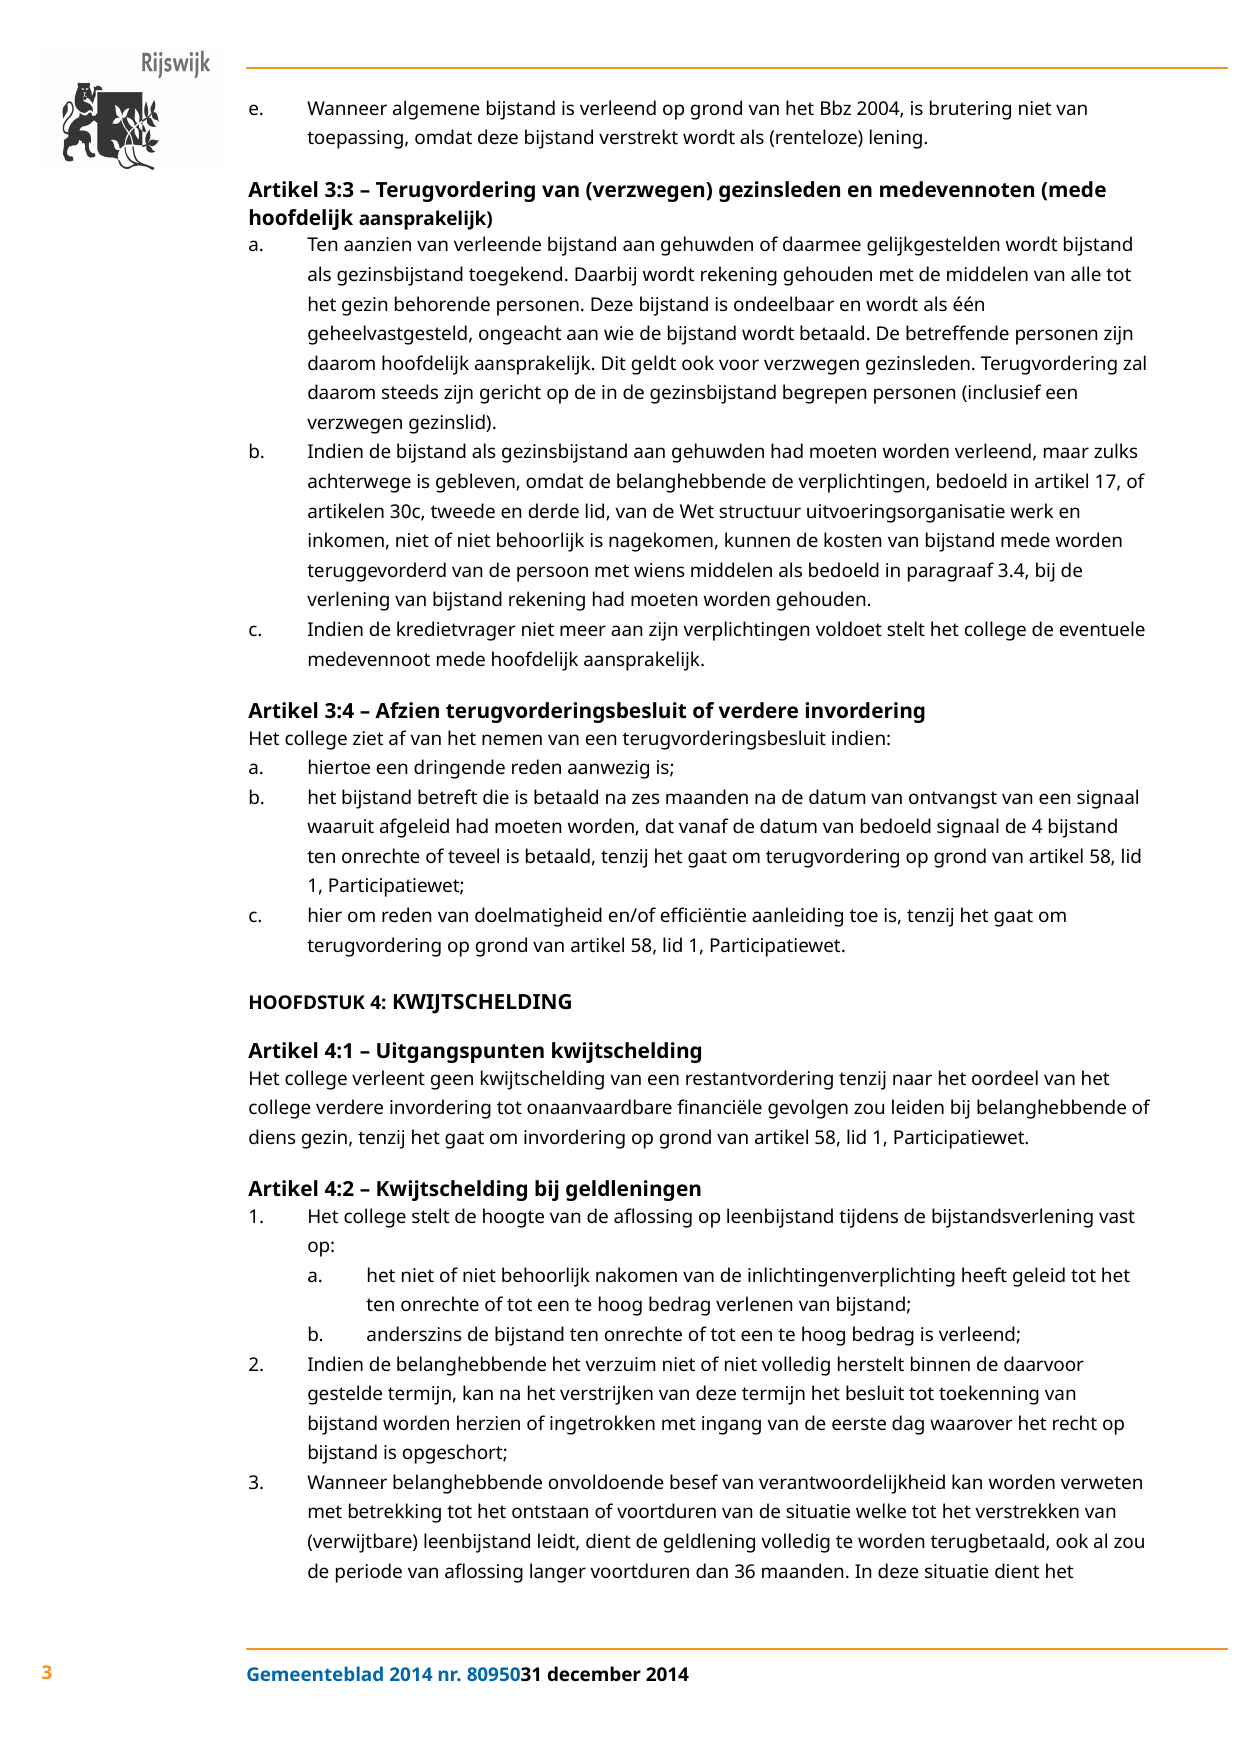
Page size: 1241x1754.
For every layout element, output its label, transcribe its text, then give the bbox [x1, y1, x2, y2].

list hier om reden van doelmatigheid en/of efficiëntie aanleiding toe is, tenzij het gaat om terugvordering op grond van artikel 58, lid 1, Participatiewet. [248, 902, 1152, 957]
list hiertoe een dringende reden aanwezig is; [248, 754, 1152, 780]
text Het college verleent geen kwijtschelding van een restantvordering tenzij naar het oordeel van het college verdere invordering tot onaanvaardbare financiële gevolgen zou leiden bij belanghebbende of diens gezin, tenzij het gaat om invordering op grond van artikel 58, lid 1, Participatiewet. [248, 1065, 1152, 1150]
list Indien de bijstand als gezinsbijstand aan gehuwden had moeten worden verleend, maar zulks achterwege is gebleven, omdat de belanghebbende de verplichtingen, bedoeld in artikel 17, of artikelen 30c, tweede en derde lid, van de Wet structuur uitvoeringsorganisatie werk en inkomen, niet of niet behoorlijk is nagekomen, kunnen de kosten van bijstand mede worden teruggevorderd van de persoon met wiens middelen als bedoeld in paragraaf 3.4, bij de verlening van bijstand rekening had moeten worden gehouden. [248, 439, 1152, 612]
text HOOFDSTUK 4: KWIJTSCHELDING [248, 987, 1152, 1016]
list het bijstand betreft die is betaald na zes maanden na de datum van ontvangst van een signaal waaruit afgeleid had moeten worden, dat vanaf de datum van bedoeld signaal de 4 bijstand ten onrechte of teveel is betaald, tenzij het gaat om terugvordering op grond van artikel 58, lid 1, Participatiewet; [248, 784, 1152, 898]
picture [41, 47, 231, 172]
text Artikel 4:1 – Uitgangspunten kwijtschelding [248, 1036, 1152, 1065]
list Indien de kredietvrager niet meer aan zijn verplichtingen voldoet stelt het college de eventuele medevennoot mede hoofdelijk aansprakelijk. [248, 616, 1152, 672]
list het niet of niet behoorlijk nakomen van de inlichtingenverplichting heeft geleid tot het ten onrechte of tot een te hoog bedrag verlenen van bijstand; [307, 1262, 1152, 1317]
list Indien de belanghebbende het verzuim niet of niet volledig herstelt binnen de daarvoor gestelde termijn, kan na het verstrijken van deze termijn het besluit tot toekenning van bijstand worden herzien of ingetrokken met ingang van de eerste dag waarover het recht op bijstand is opgeschort; [248, 1351, 1152, 1465]
text Artikel 3:3 – Terugvordering van (verzwegen) gezinsleden en medevennoten (mede hoofdelijk aansprakelijk) [248, 175, 1152, 232]
list anderszins de bijstand ten onrechte of tot een te hoog bedrag is verleend; [307, 1321, 1152, 1347]
text Artikel 4:2 – Kwijtschelding bij geldleningen [248, 1174, 1152, 1203]
list Wanneer belanghebbende onvoldoende besef van verantwoordelijkheid kan worden verweten met betrekking tot het ontstaan of voortduren van de situatie welke tot het verstrekken van (verwijtbare) leenbijstand leidt, dient de geldlening volledig te worden terugbetaald, ook al zou de periode van aflossing langer voortduren dan 36 maanden. In deze situatie dient het [248, 1469, 1152, 1583]
list Ten aanzien van verleende bijstand aan gehuwden of daarmee gelijkgestelden wordt bijstand als gezinsbijstand toegekend. Daarbij wordt rekening gehouden met de middelen van alle tot het gezin behorende personen. Deze bijstand is ondeelbaar en wordt als één geheelvastgesteld, ongeacht aan wie de bijstand wordt betaald. De betreffende personen zijn daarom hoofdelijk aansprakelijk. Dit geldt ook voor verzwegen gezinsleden. Terugvordering zal daarom steeds zijn gericht op de in de gezinsbijstand begrepen personen (inclusief een verzwegen gezinslid). [248, 232, 1152, 435]
list Het college stelt de hoogte van de aflossing op leenbijstand tijdens de bijstandsverlening vast op: [248, 1203, 1152, 1258]
text Het college ziet af van het nemen van een terugvorderingsbesluit indien: [248, 725, 1152, 750]
list Wanneer algemene bijstand is verleend op grond van het Bbz 2004, is brutering niet van toepassing, omdat deze bijstand verstrekt wordt als (renteloze) lening. [248, 95, 1152, 150]
text Artikel 3:4 – Afzien terugvorderingsbesluit of verdere invordering [248, 696, 1152, 725]
